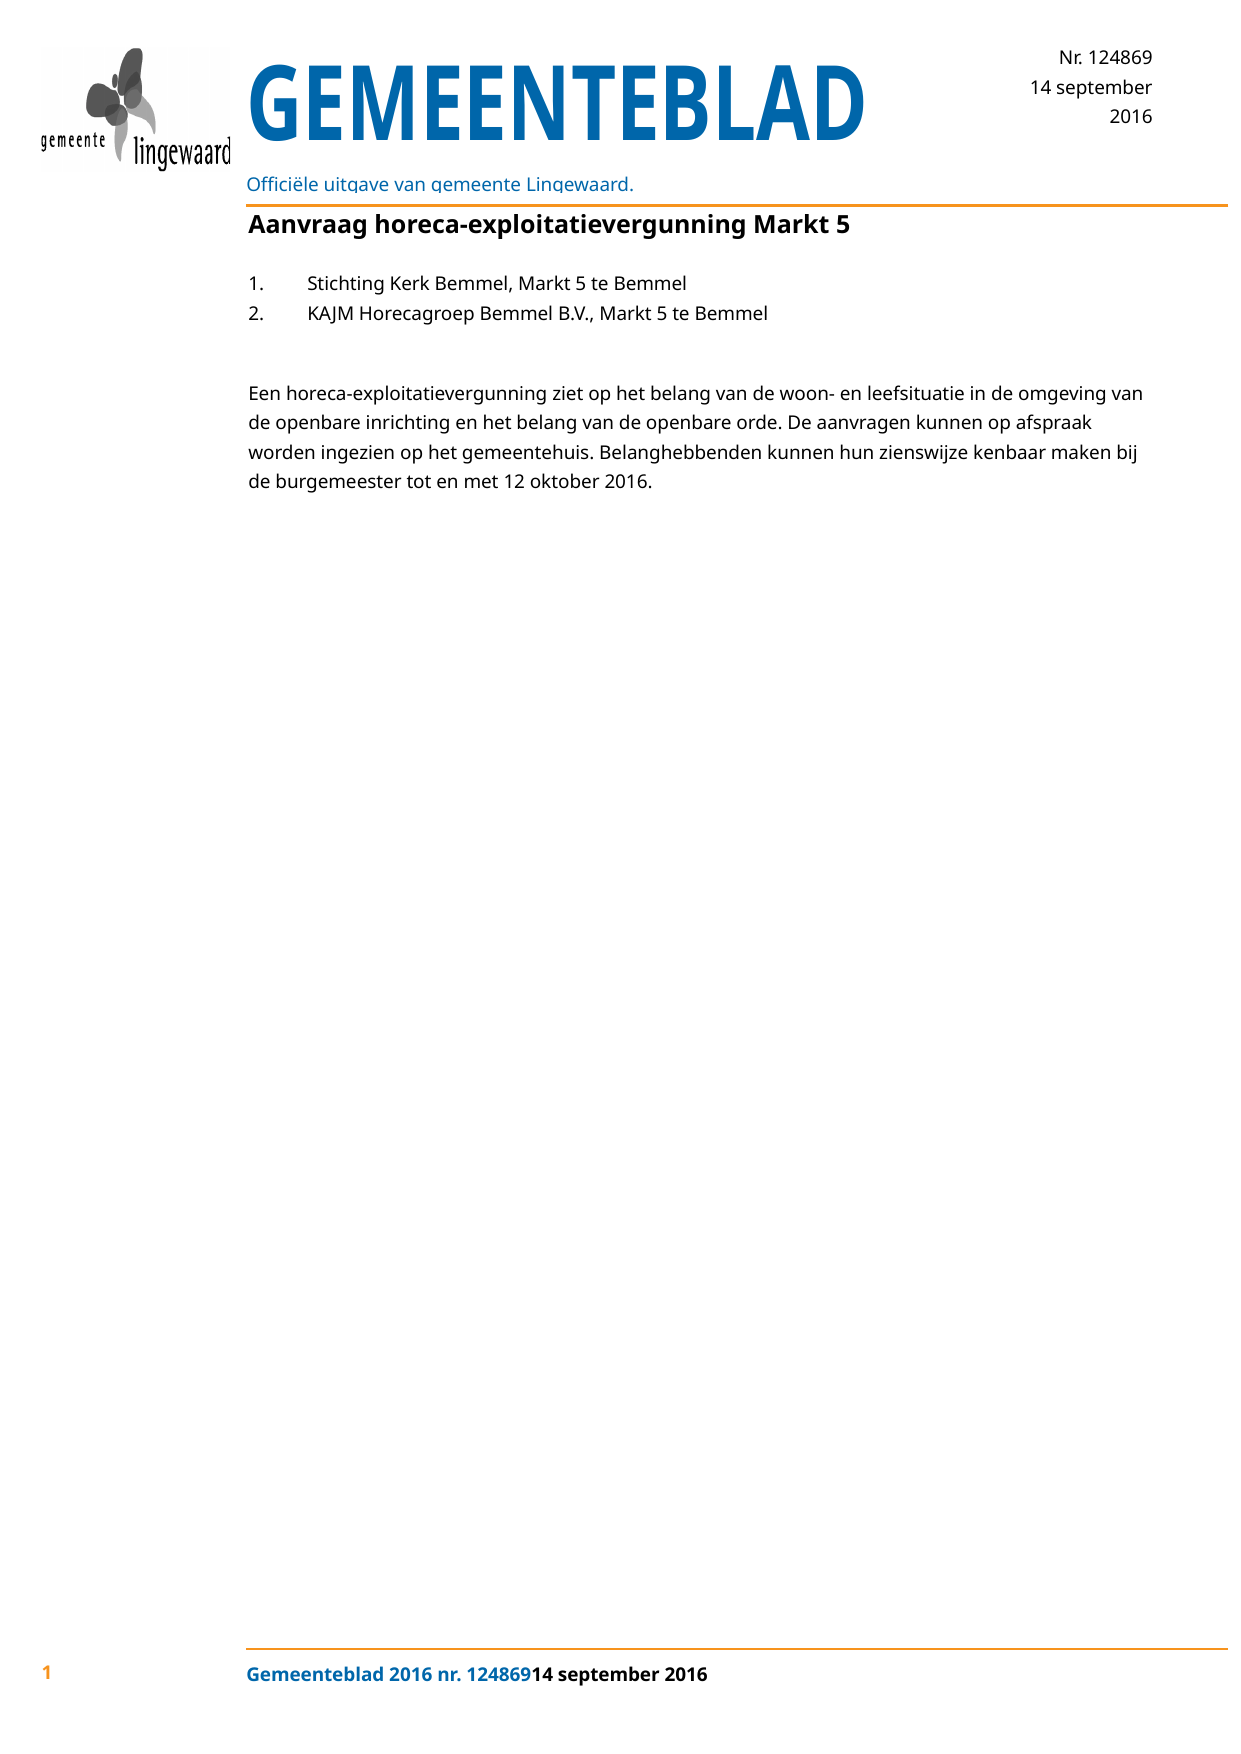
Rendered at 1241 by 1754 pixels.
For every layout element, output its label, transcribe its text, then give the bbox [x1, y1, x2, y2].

picture [41, 47, 231, 172]
text Aanvraag horeca-exploitatievergunning Markt 5 [248, 207, 1152, 241]
list KAJM Horecagroep Bemmel B.V., Markt 5 te Bemmel [248, 300, 1152, 326]
list Stichting Kerk Bemmel, Markt 5 te Bemmel [248, 270, 1152, 296]
text Een horeca-exploitatievergunning ziet op het belang van de woon- en leefsituatie in de omgeving van de openbare inrichting en het belang van de openbare orde. De aanvragen kunnen op afspraak worden ingezien op het gemeentehuis. Belanghebbenden kunnen hun zienswijze kenbaar maken bij de burgemeester tot en met 12 oktober 2016. [248, 380, 1152, 494]
